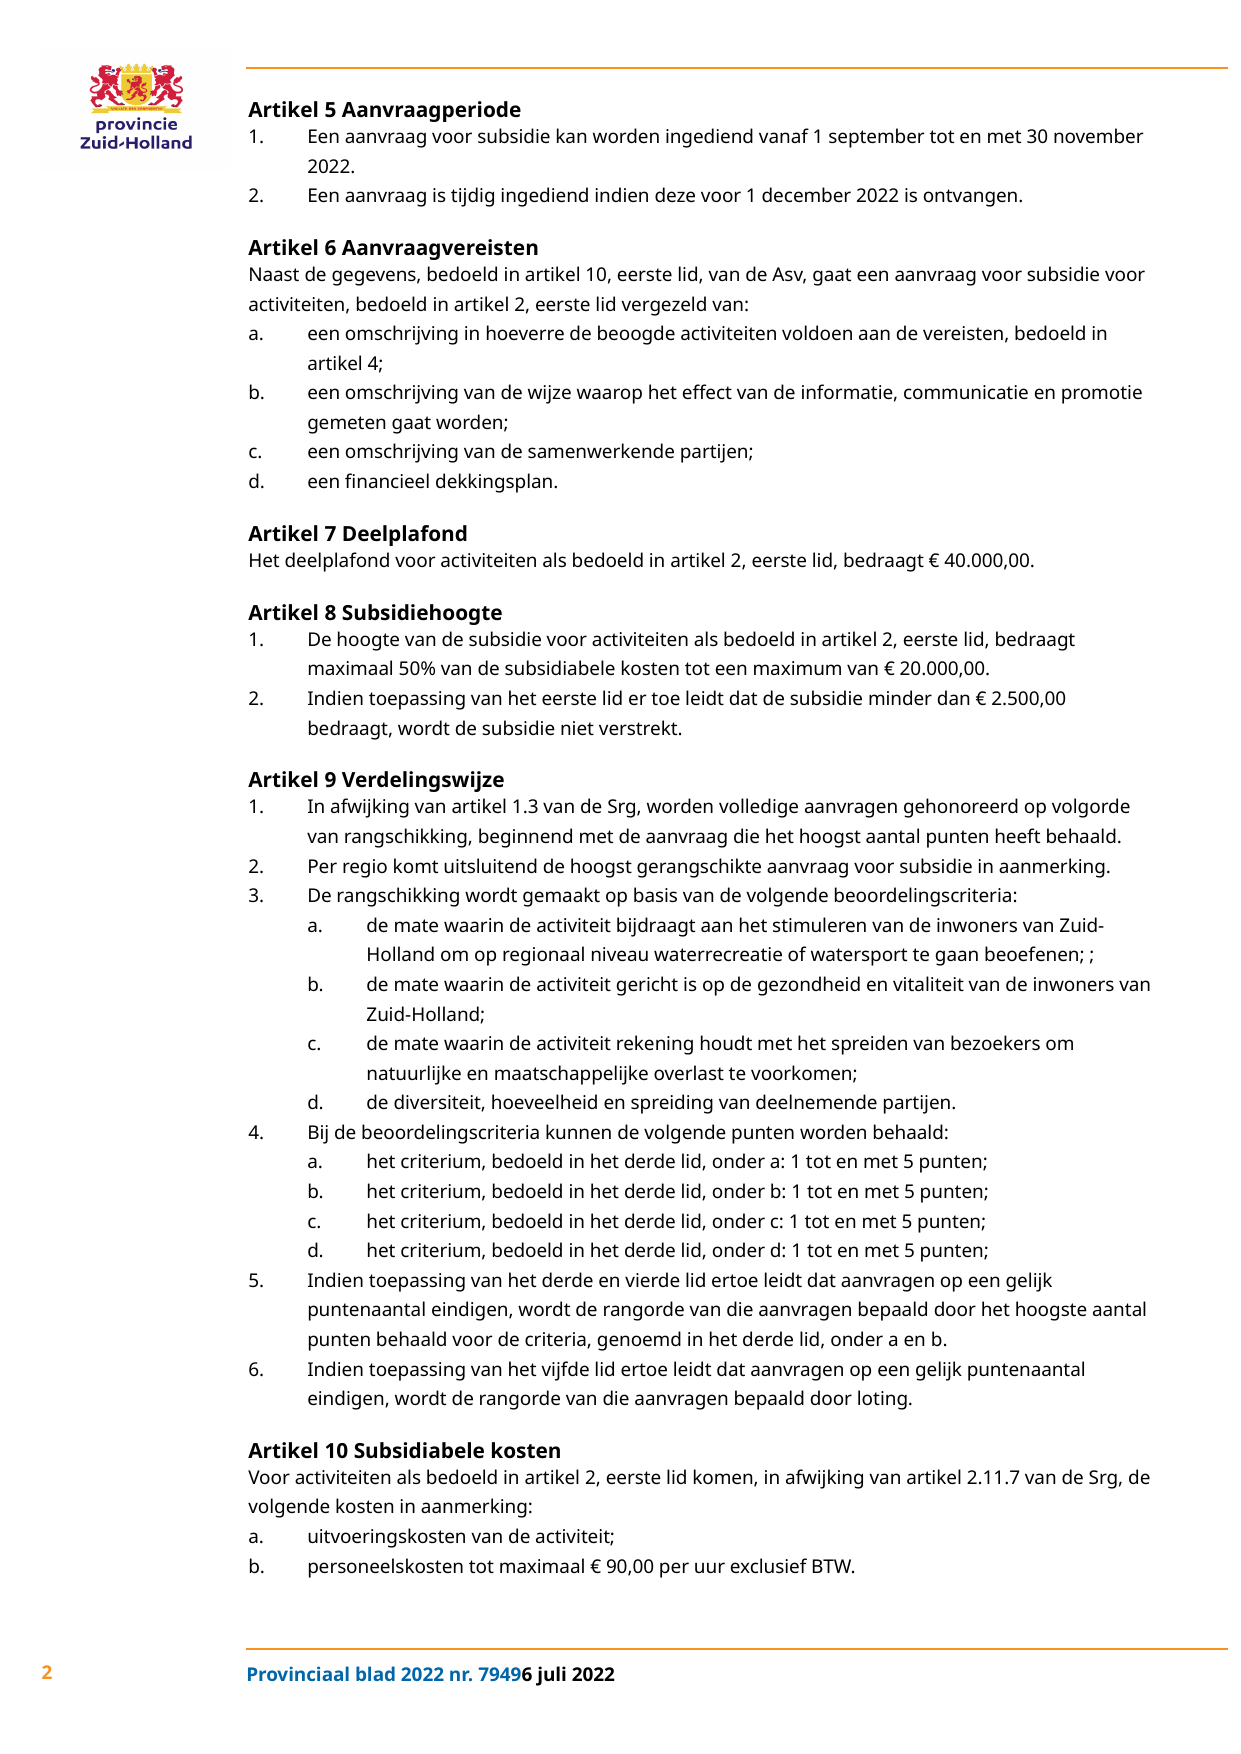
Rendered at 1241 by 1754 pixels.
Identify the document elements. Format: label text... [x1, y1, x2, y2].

list Bij de beoordelingscriteria kunnen de volgende punten worden behaald: [248, 1119, 1152, 1145]
text Naast de gegevens, bedoeld in artikel 10, eerste lid, van de Asv, gaat een aanvraag voor subsidie voor activiteiten, bedoeld in artikel 2, eerste lid vergezeld van: [248, 261, 1152, 317]
text Artikel 8 Subsidiehoogte [248, 598, 1152, 626]
list de mate waarin de activiteit rekening houdt met het spreiden van bezoekers om natuurlijke en maatschappelijke overlast te voorkomen; [307, 1030, 1152, 1086]
list personeelskosten tot maximaal € 90,00 per uur exclusief BTW. [248, 1553, 1152, 1579]
list het criterium, bedoeld in het derde lid, onder b: 1 tot en met 5 punten; [307, 1178, 1152, 1204]
text Artikel 7 Deelplafond [248, 519, 1152, 547]
list Indien toepassing van het derde en vierde lid ertoe leidt dat aanvragen op een gelijk puntenaantal eindigen, wordt de rangorde van die aanvragen bepaald door het hoogste aantal punten behaald voor de criteria, genoemd in het derde lid, onder a en b. [248, 1267, 1152, 1352]
list het criterium, bedoeld in het derde lid, onder a: 1 tot en met 5 punten; [307, 1149, 1152, 1174]
list De rangschikking wordt gemaakt op basis van de volgende beoordelingscriteria: [248, 882, 1152, 908]
list Indien toepassing van het eerste lid er toe leidt dat de subsidie minder dan € 2.500,00 bedraagt, wordt de subsidie niet verstrekt. [248, 685, 1152, 741]
list een financieel dekkingsplan. [248, 468, 1152, 494]
picture [41, 47, 231, 172]
text Het deelplafond voor activiteiten als bedoeld in artikel 2, eerste lid, bedraagt € 40.000,00. [248, 547, 1152, 573]
list De hoogte van de subsidie voor activiteiten als bedoeld in artikel 2, eerste lid, bedraagt maximaal 50% van de subsidiabele kosten tot een maximum van € 20.000,00. [248, 626, 1152, 681]
list Een aanvraag voor subsidie kan worden ingediend vanaf 1 september tot en met 30 november 2022. [248, 123, 1152, 178]
text Artikel 5 Aanvraagperiode [248, 95, 1152, 123]
list de diversiteit, hoeveelheid en spreiding van deelnemende partijen. [307, 1089, 1152, 1115]
list een omschrijving in hoeverre de beoogde activiteiten voldoen aan de vereisten, bedoeld in artikel 4; [248, 320, 1152, 376]
list Een aanvraag is tijdig ingediend indien deze voor 1 december 2022 is ontvangen. [248, 182, 1152, 208]
list de mate waarin de activiteit gericht is op de gezondheid en vitaliteit van de inwoners van Zuid-Holland; [307, 971, 1152, 1026]
list het criterium, bedoeld in het derde lid, onder d: 1 tot en met 5 punten; [307, 1237, 1152, 1263]
list de mate waarin de activiteit bijdraagt aan het stimuleren van de inwoners van Zuid-Holland om op regionaal niveau waterrecreatie of watersport te gaan beoefenen; ; [307, 912, 1152, 967]
text Artikel 9 Verdelingswijze [248, 765, 1152, 794]
text Artikel 6 Aanvraagvereisten [248, 233, 1152, 261]
list het criterium, bedoeld in het derde lid, onder c: 1 tot en met 5 punten; [307, 1208, 1152, 1233]
list Indien toepassing van het vijfde lid ertoe leidt dat aanvragen op een gelijk puntenaantal eindigen, wordt de rangorde van die aanvragen bepaald door loting. [248, 1356, 1152, 1411]
text Voor activiteiten als bedoeld in artikel 2, eerste lid komen, in afwijking van artikel 2.11.7 van de Srg, de volgende kosten in aanmerking: [248, 1464, 1152, 1519]
list Per regio komt uitsluitend de hoogst gerangschikte aanvraag voor subsidie in aanmerking. [248, 853, 1152, 878]
list een omschrijving van de samenwerkende partijen; [248, 439, 1152, 464]
list uitvoeringskosten van de activiteit; [248, 1523, 1152, 1549]
list een omschrijving van de wijze waarop het effect van de informatie, communicatie en promotie gemeten gaat worden; [248, 379, 1152, 435]
text Artikel 10 Subsidiabele kosten [248, 1436, 1152, 1464]
list In afwijking van artikel 1.3 van de Srg, worden volledige aanvragen gehonoreerd op volgorde van rangschikking, beginnend met de aanvraag die het hoogst aantal punten heeft behaald. [248, 794, 1152, 849]
